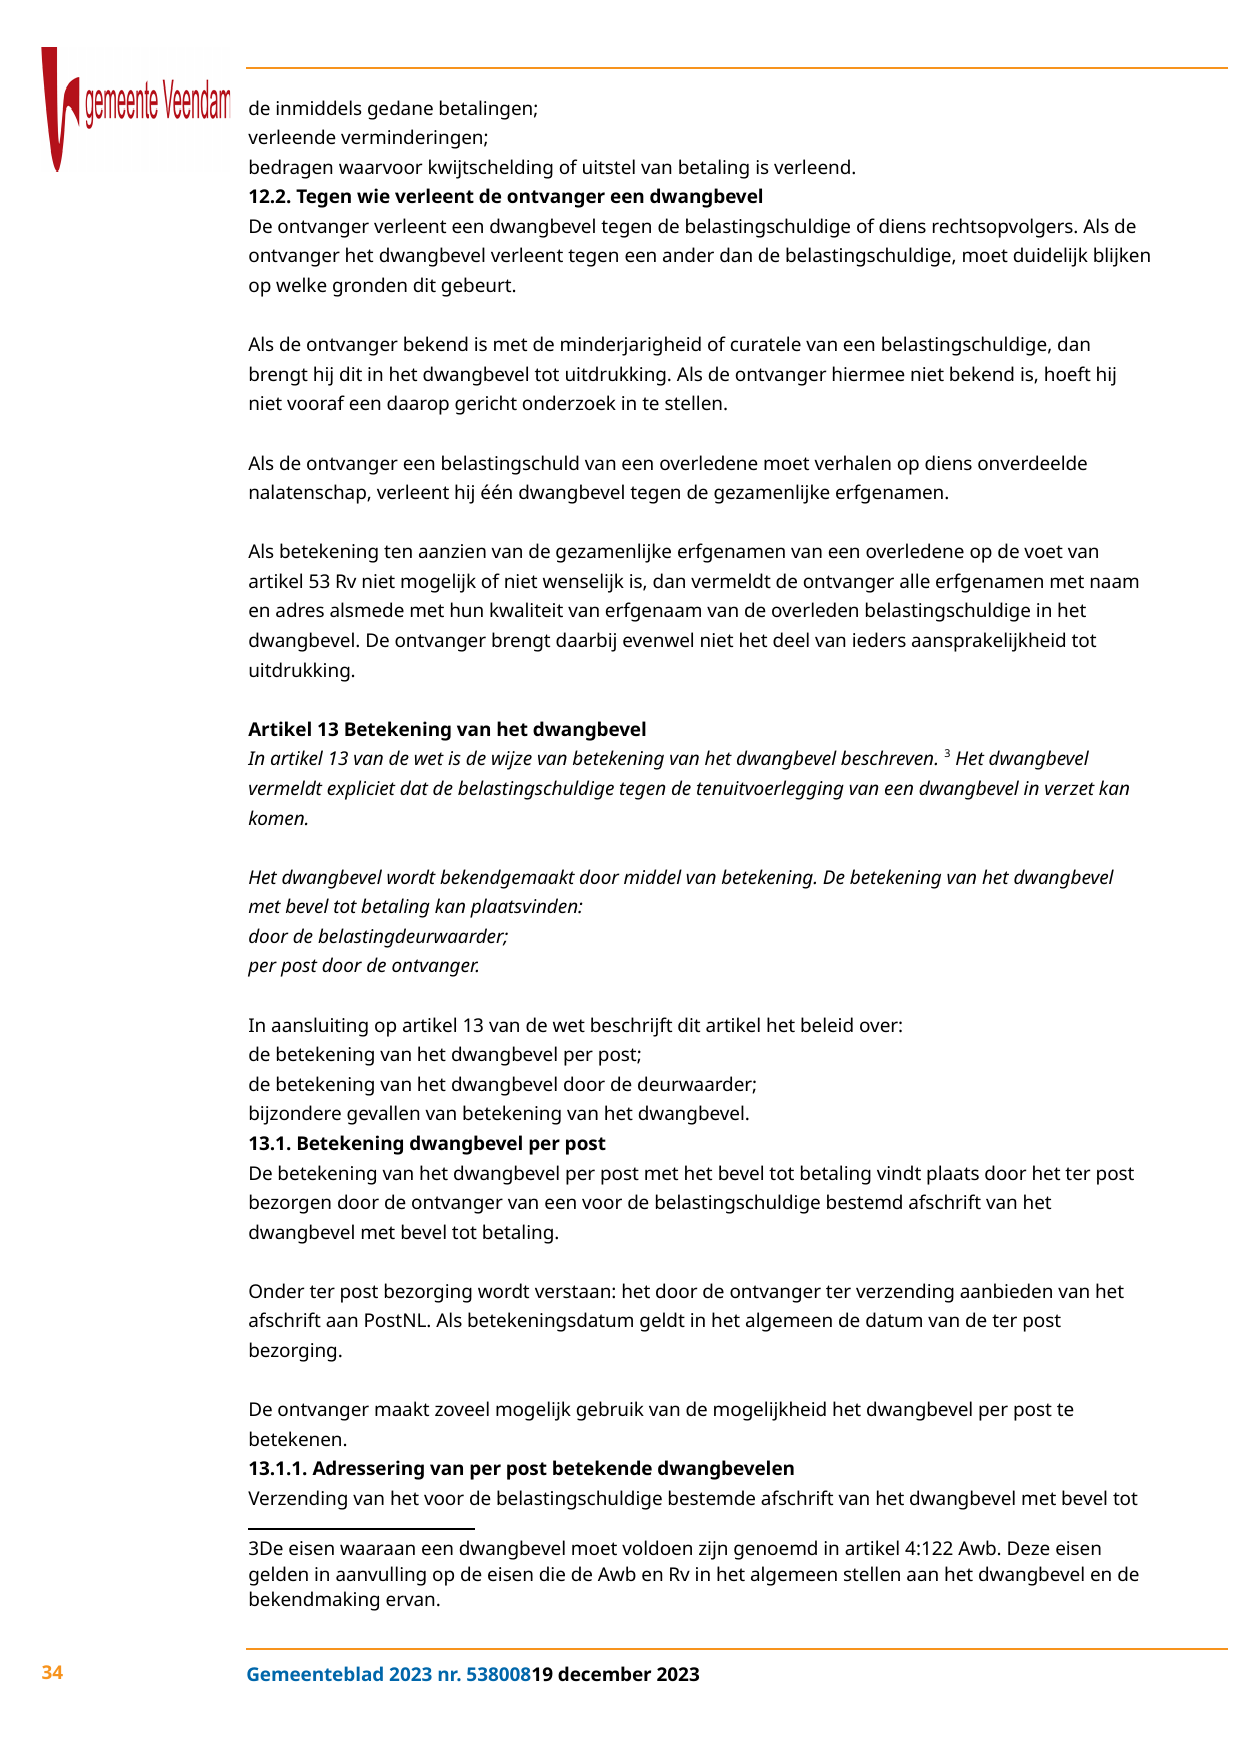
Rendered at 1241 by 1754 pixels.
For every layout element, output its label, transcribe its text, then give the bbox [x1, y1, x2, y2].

text De betekening van het dwangbevel per post met het bevel tot betaling vindt plaats door het ter post bezorgen door de ontvanger van een voor de belastingschuldige bestemd afschrift van het dwangbevel met bevel tot betaling. [248, 1160, 1152, 1245]
text Als betekening ten aanzien van de gezamenlijke erfgenamen van een overledene op de voet van artikel 53 Rv niet mogelijk of niet wenselijk is, dan vermeldt de ontvanger alle erfgenamen met naam en adres alsmede met hun kwaliteit van erfgenaam van de overleden belastingschuldige in het dwangbevel. De ontvanger brengt daarbij evenwel niet het deel van ieders aansprakelijkheid tot uitdrukking. [248, 538, 1152, 683]
text verleende verminderingen; [248, 124, 1152, 150]
text In aansluiting op artikel 13 van de wet beschrijft dit artikel het beleid over: [248, 1012, 1152, 1038]
text Verzending van het voor de belastingschuldige bestemde afschrift van het dwangbevel met bevel tot [248, 1485, 1152, 1511]
picture [41, 47, 231, 172]
text 13.1.1. Adressering van per post betekende dwangbevelen [248, 1456, 1152, 1481]
text Als de ontvanger bekend is met de minderjarigheid of curatele van een belastingschuldige, dan brengt hij dit in het dwangbevel tot uitdrukking. Als de ontvanger hiermee niet bekend is, hoeft hij niet vooraf een daarop gericht onderzoek in te stellen. [248, 331, 1152, 416]
text per post door de ontvanger. [248, 953, 1152, 978]
text In artikel 13 van de wet is de wijze van betekening van het dwangbevel beschreven. Het dwangbevel vermeldt expliciet dat de belastingschuldige tegen de tenuitvoerlegging van een dwangbevel in verzet kan komen. [248, 746, 1152, 831]
text 13.1. Betekening dwangbevel per post [248, 1130, 1152, 1156]
text bijzondere gevallen van betekening van het dwangbevel. [248, 1101, 1152, 1126]
text de betekening van het dwangbevel door de deurwaarder; [248, 1071, 1152, 1097]
text Het dwangbevel wordt bekendgemaakt door middel van betekening. De betekening van het dwangbevel met bevel tot betaling kan plaatsvinden: [248, 864, 1152, 919]
text door de belastingdeurwaarder; [248, 923, 1152, 949]
text De ontvanger maakt zoveel mogelijk gebruik van de mogelijkheid het dwangbevel per post te betekenen. [248, 1396, 1152, 1452]
text de inmiddels gedane betalingen; [248, 95, 1152, 121]
text bedragen waarvoor kwijtschelding of uitstel van betaling is verleend. [248, 154, 1152, 180]
text Artikel 13 Betekening van het dwangbevel [248, 716, 1152, 742]
text De eisen waaraan een dwangbevel moet voldoen zijn genoemd in artikel 4:122 Awb. Deze eisen gelden in aanvulling op de eisen die de Awb en Rv in het algemeen stellen aan het dwangbevel en de bekendmaking ervan. [248, 1535, 1152, 1612]
text Als de ontvanger een belastingschuld van een overledene moet verhalen op diens onverdeelde nalatenschap, verleent hij één dwangbevel tegen de gezamenlijke erfgenamen. [248, 450, 1152, 505]
text De ontvanger verleent een dwangbevel tegen de belastingschuldige of diens rechtsopvolgers. Als de ontvanger het dwangbevel verleent tegen een ander dan de belastingschuldige, moet duidelijk blijken op welke gronden dit gebeurt. [248, 213, 1152, 298]
text 12.2. Tegen wie verleent de ontvanger een dwangbevel [248, 183, 1152, 209]
text Onder ter post bezorging wordt verstaan: het door de ontvanger ter verzending aanbieden van het afschrift aan PostNL. Als betekeningsdatum geldt in het algemeen de datum van de ter post bezorging. [248, 1278, 1152, 1363]
text de betekening van het dwangbevel per post; [248, 1041, 1152, 1067]
